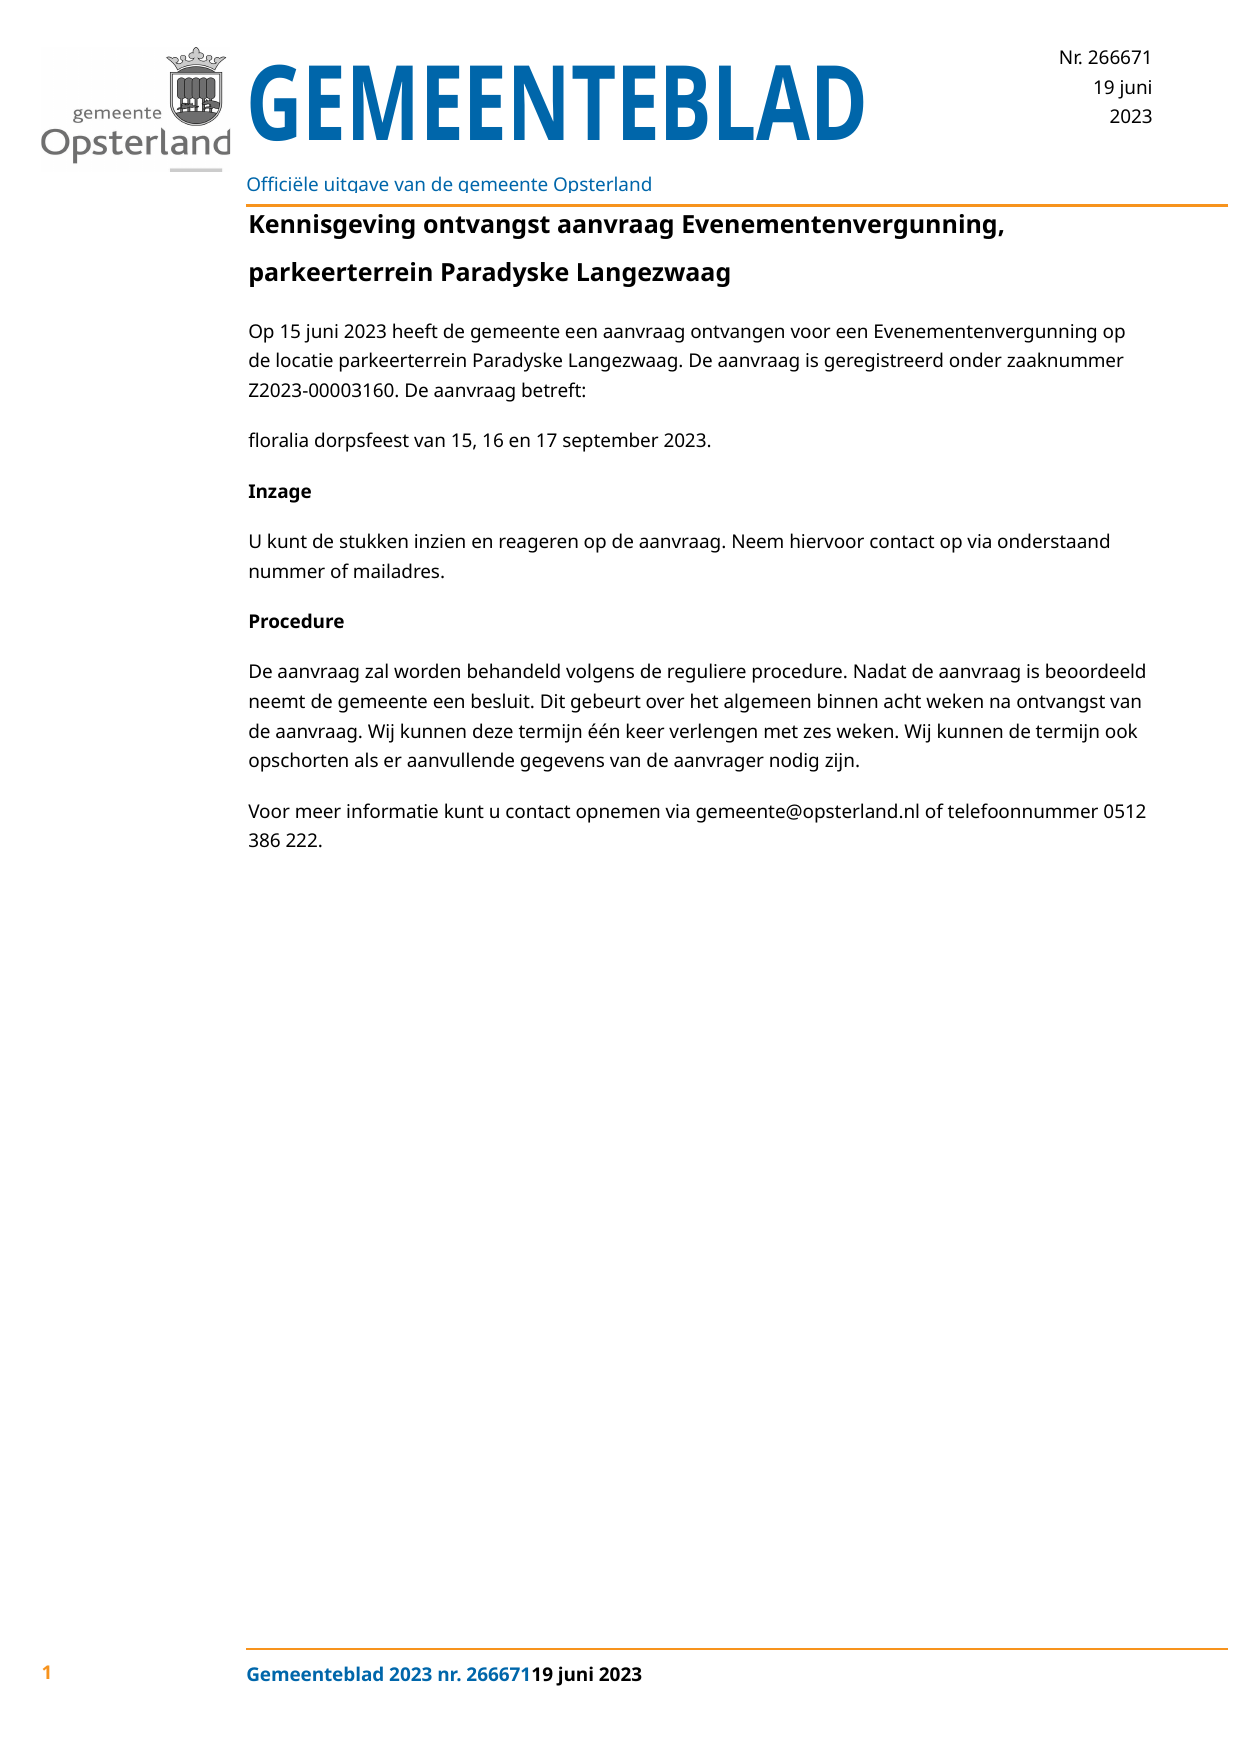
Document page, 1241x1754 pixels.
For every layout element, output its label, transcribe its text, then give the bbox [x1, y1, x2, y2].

text Op 15 juni 2023 heeft de gemeente een aanvraag ontvangen voor een Evenementenvergunning op de locatie parkeerterrein Paradyske Langezwaag. De aanvraag is geregistreerd onder zaaknummer Z2023-00003160. De aanvraag betreft: [248, 318, 1152, 403]
text Procedure [248, 608, 1152, 634]
text De aanvraag zal worden behandeld volgens de reguliere procedure. Nadat de aanvraag is beoordeeld neemt de gemeente een besluit. Dit gebeurt over het algemeen binnen acht weken na ontvangst van de aanvraag. Wij kunnen deze termijn één keer verlengen met zes weken. Wij kunnen de termijn ook opschorten als er aanvullende gegevens van de aanvrager nodig zijn. [248, 659, 1152, 773]
picture [41, 47, 231, 172]
text Inzage [248, 478, 1152, 504]
text floralia dorpsfeest van 15, 16 en 17 september 2023. [248, 427, 1152, 453]
text Kennisgeving ontvangst aanvraag Evenementenvergunning, parkeerterrein Paradyske Langezwaag [248, 207, 1152, 288]
text Voor meer informatie kunt u contact opnemen via gemeente@opsterland.nl of telefoonnummer 0512 386 222. [248, 798, 1152, 853]
text U kunt de stukken inzien en reageren op de aanvraag. Neem hiervoor contact op via onderstaand nummer of mailadres. [248, 528, 1152, 584]
